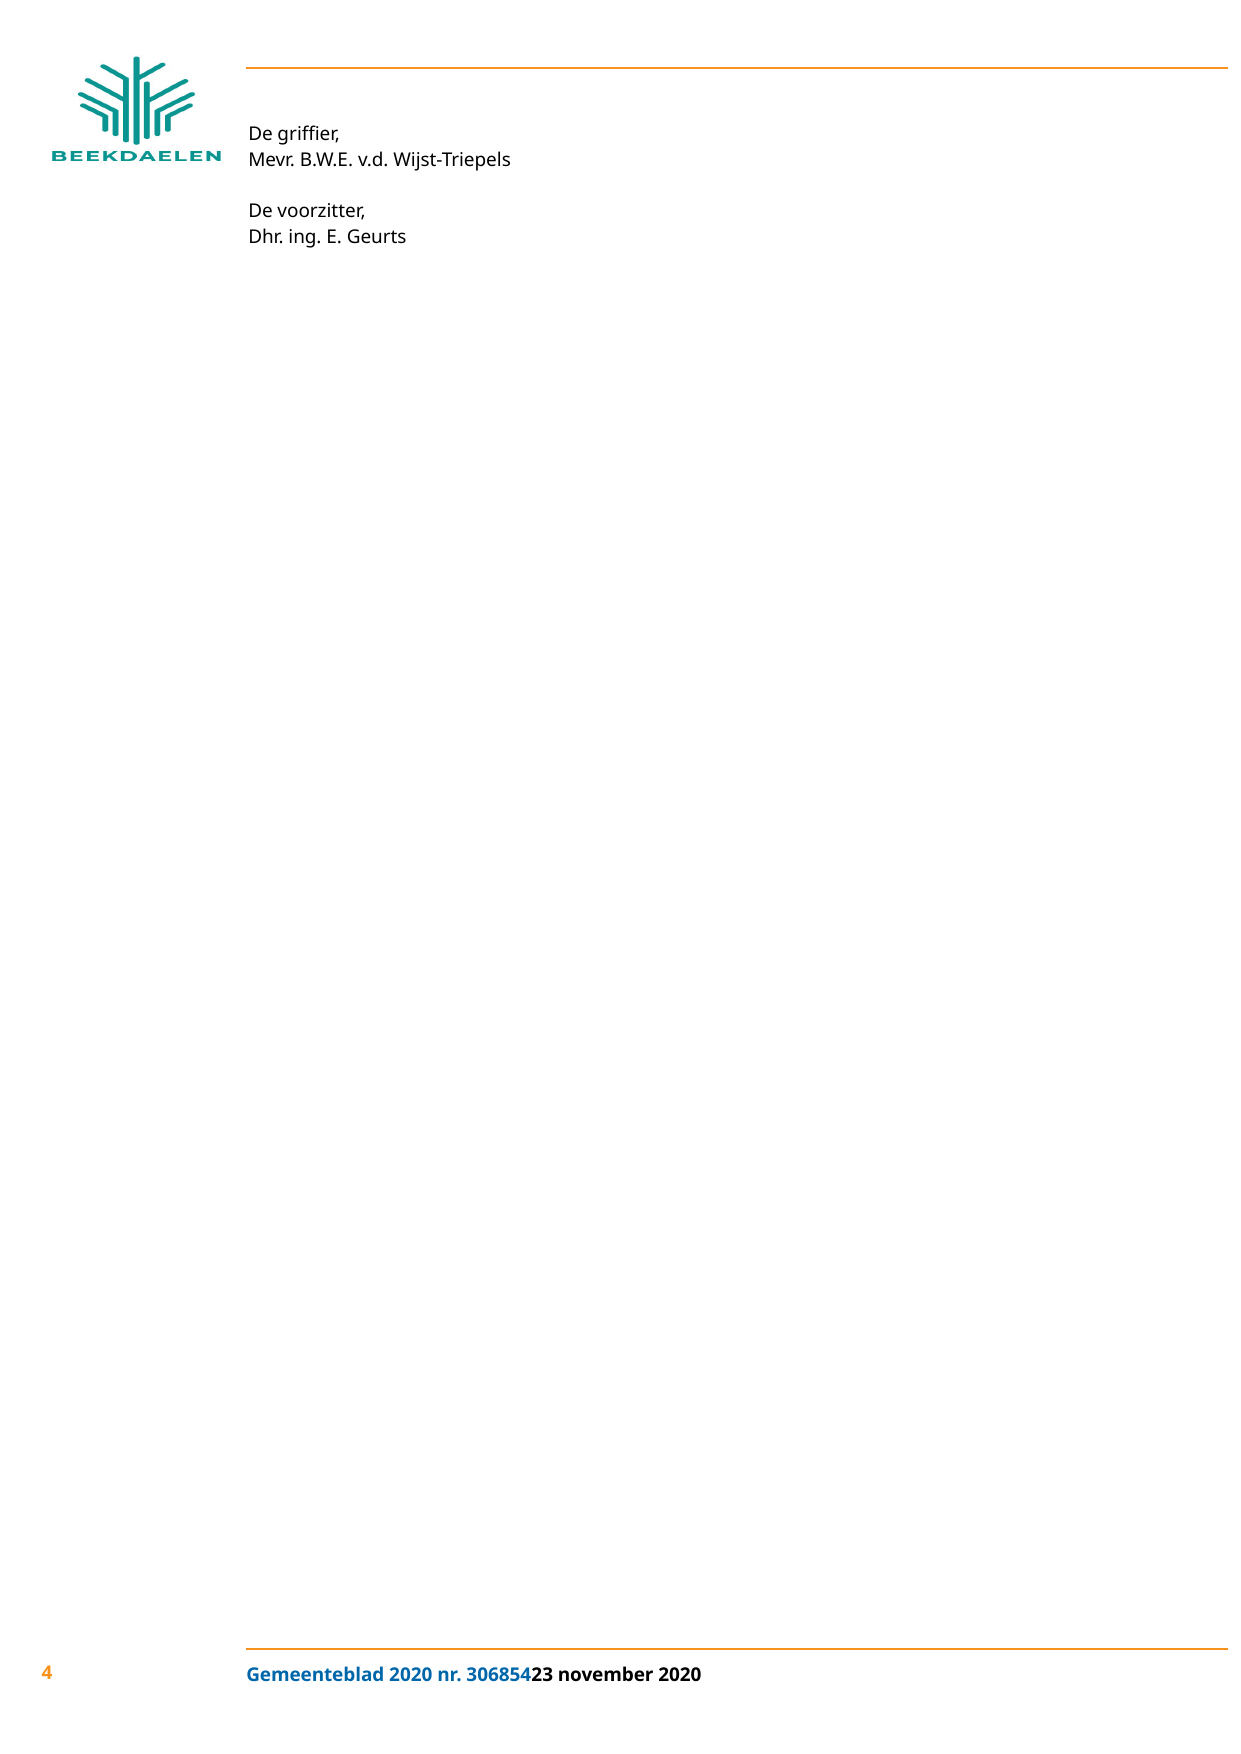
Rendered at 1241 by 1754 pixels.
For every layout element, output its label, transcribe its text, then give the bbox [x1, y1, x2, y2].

text De griffier, [248, 121, 1152, 146]
text De voorzitter, [248, 198, 1152, 223]
text Mevr. B.W.E. v.d. Wijst-Triepels [248, 146, 1152, 172]
picture [41, 47, 231, 172]
text Dhr. ing. E. Geurts [248, 223, 1152, 249]
